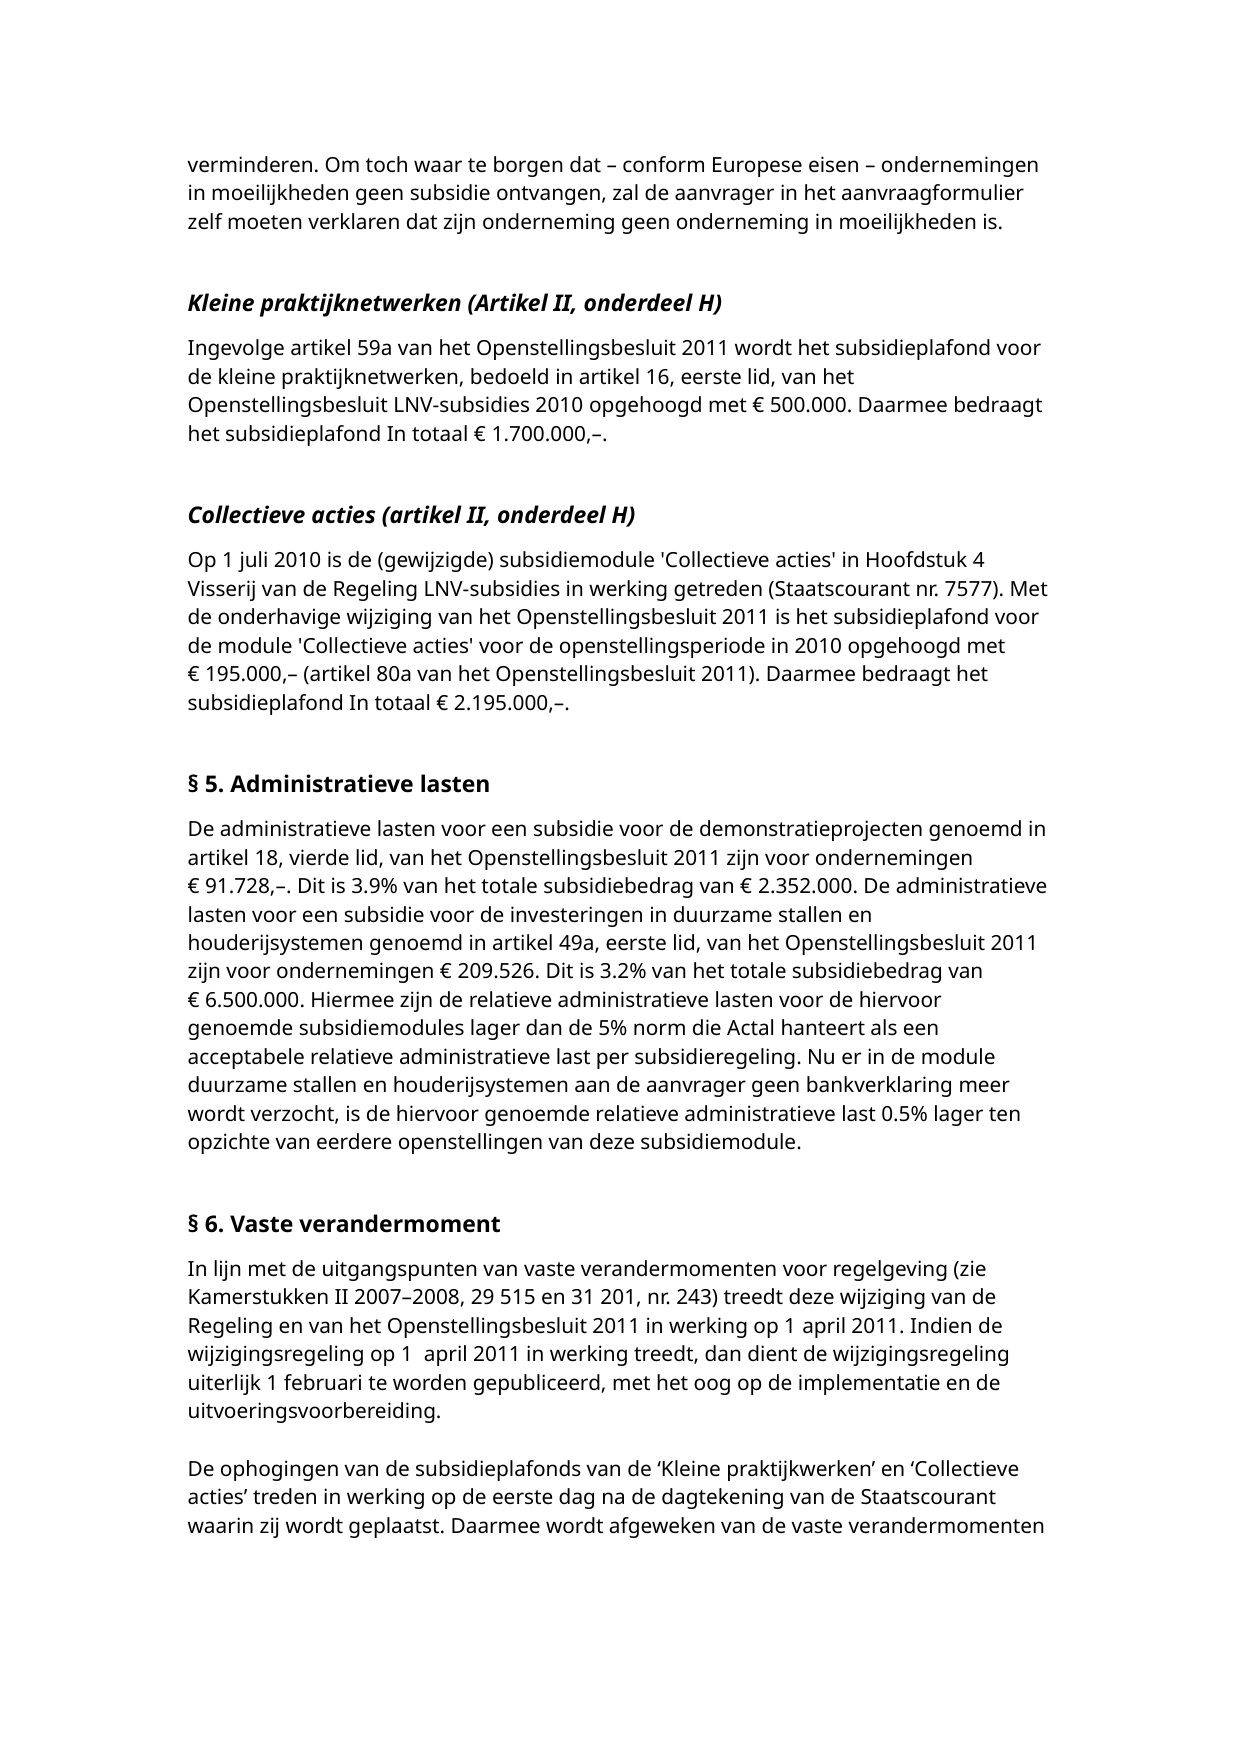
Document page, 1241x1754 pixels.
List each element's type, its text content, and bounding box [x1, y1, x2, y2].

text verminderen. Om toch waar te borgen dat – conform Europese eisen – ondernemingen in moeilijkheden geen subsidie ontvangen, zal de aanvrager in het aanvraagformulier zelf moeten verklaren dat zijn onderneming geen onderneming in moeilijkheden is. [187, 150, 1053, 235]
text Op 1 juli 2010 is de (gewijzigde) subsidiemodule 'Collectieve acties' in Hoofdstuk 4 Visserij van de Regeling LNV-subsidies in werking getreden (Staatscourant nr. 7577). Met de onderhavige wijziging van het Openstellingsbesluit 2011 is het subsidieplafond voor de module 'Collectieve acties' voor de openstellingsperiode in 2010 opgehoogd met € 195.000,– (artikel 80a van het Openstellingsbesluit 2011). Daarmee bedraagt het subsidieplafond In totaal € 2.195.000,–. [187, 546, 1053, 716]
text Ingevolge artikel 59a van het Openstellingsbesluit 2011 wordt het subsidieplafond voor de kleine praktijknetwerken, bedoeld in artikel 16, eerste lid, van het Openstellingsbesluit LNV-subsidies 2010 opgehoogd met € 500.000. Daarmee bedraagt het subsidieplafond In totaal € 1.700.000,–. [187, 333, 1053, 447]
subtitle Collectieve acties (artikel II, onderdeel H) [187, 499, 1053, 531]
subtitle § 6. Vaste verandermoment [187, 1208, 1053, 1239]
text De administratieve lasten voor een subsidie voor de demonstratieprojecten genoemd in artikel 18, vierde lid, van het Openstellingsbesluit 2011 zijn voor ondernemingen € 91.728,–. Dit is 3.9% van het totale subsidiebedrag van € 2.352.000. De administratieve lasten voor een subsidie voor de investeringen in duurzame stallen en houderijsystemen genoemd in artikel 49a, eerste lid, van het Openstellingsbesluit 2011 zijn voor ondernemingen € 209.526. Dit is 3.2% van het totale subsidiebedrag van € 6.500.000. Hiermee zijn de relatieve administratieve lasten voor de hiervoor genoemde subsidiemodules lager dan de 5% norm die Actal hanteert als een acceptabele relatieve administratieve last per subsidieregeling. Nu er in de module duurzame stallen en houderijsystemen aan de aanvrager geen bankverklaring meer wordt verzocht, is de hiervoor genoemde relatieve administratieve last 0.5% lager ten opzichte van eerdere openstellingen van deze subsidiemodule. [187, 814, 1053, 1156]
subtitle Kleine praktijknetwerken (Artikel II, onderdeel H) [187, 287, 1053, 318]
text De ophogingen van de subsidieplafonds van de ‘Kleine praktijkwerken’ en ‘Collectieve acties’ treden in werking op de eerste dag na de dagtekening van de Staatscourant waarin zij wordt geplaatst. Daarmee wordt afgeweken van de vaste verandermomenten [187, 1454, 1053, 1539]
text In lijn met de uitgangspunten van vaste verandermomenten voor regelgeving (zie Kamerstukken II 2007–2008, 29 515 en 31 201, nr. 243) treedt deze wijziging van de Regeling en van het Openstellingsbesluit 2011 in werking op 1 april 2011. Indien de wijzigingsregeling op 1 april 2011 in werking treedt, dan dient de wijzigingsregeling uiterlijk 1 februari te worden gepubliceerd, met het oog op de implementatie en de uitvoeringsvoorbereiding. [187, 1254, 1053, 1424]
subtitle § 5. Administratieve lasten [187, 768, 1053, 799]
